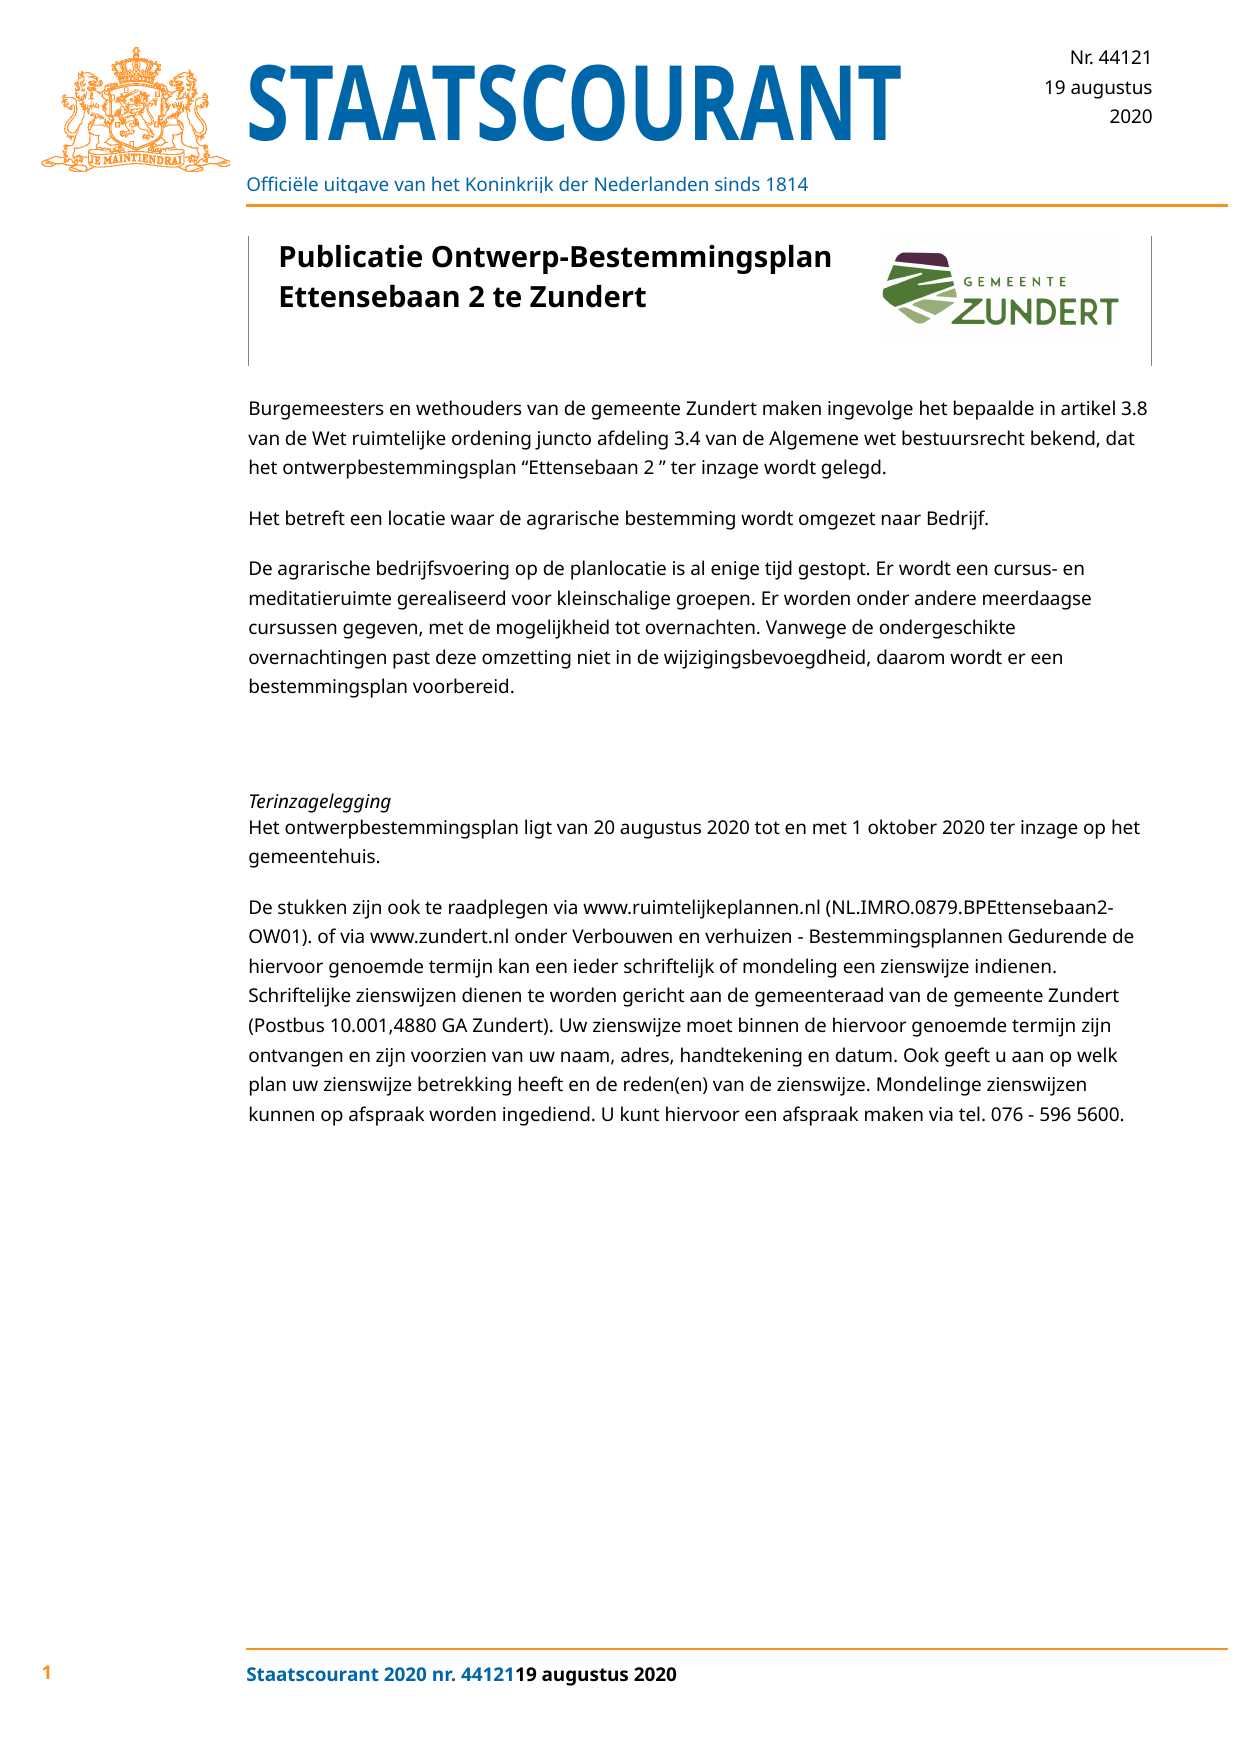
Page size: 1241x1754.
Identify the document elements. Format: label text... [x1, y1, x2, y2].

text Het betreft een locatie waar de agrarische bestemming wordt omgezet naar Bedrijf. [248, 505, 1152, 531]
text Burgemeesters en wethouders van de gemeente Zundert maken ingevolge het bepaalde in artikel 3.8 van de Wet ruimtelijke ordening juncto afdeling 3.4 van de Algemene wet bestuursrecht bekend, dat het ontwerpbestemmingsplan “Ettensebaan 2 ” ter inzage wordt gelegd. [248, 395, 1152, 480]
text De agrarische bedrijfsvoering op de planlocatie is al enige tijd gestopt. Er wordt een cursus- en meditatieruimte gerealiseerd voor kleinschalige groepen. Er worden onder andere meerdaagse cursussen gegeven, met de mogelijkheid tot overnachten. Vanwege de ondergeschikte overnachtingen past deze omzetting niet in de wijzigingsbevoegdheid, daarom wordt er een bestemmingsplan voorbereid. [248, 555, 1152, 699]
text Terinzagelegging [248, 788, 1152, 814]
picture [882, 236, 1119, 341]
table_header [850, 236, 1151, 366]
table_header Publicatie Ontwerp-Bestemmingsplan Ettensebaan 2 te Zundert [249, 236, 850, 366]
text De stukken zijn ook te raadplegen via www.ruimtelijkeplannen.nl (NL.IMRO.0879.BPEttensebaan2- OW01). of via www.zundert.nl onder Verbouwen en verhuizen - Bestemmingsplannen Gedurende de hiervoor genoemde termijn kan een ieder schriftelijk of mondeling een zienswijze indienen. Schriftelijke zienswijzen dienen te worden gericht aan de gemeenteraad van de gemeente Zundert (Postbus 10.001,4880 GA Zundert). Uw zienswijze moet binnen de hiervoor genoemde termijn zijn ontvangen en zijn voorzien van uw naam, adres, handtekening en datum. Ook geeft u aan op welk plan uw zienswijze betrekking heeft en de reden(en) van de zienswijze. Mondelinge zienswijzen kunnen op afspraak worden ingediend. U kunt hiervoor een afspraak maken via tel. 076 - 596 5600. [248, 894, 1152, 1127]
picture [41, 47, 231, 172]
text Het ontwerpbestemmingsplan ligt van 20 augustus 2020 tot en met 1 oktober 2020 ter inzage op het gemeentehuis. [248, 814, 1152, 869]
